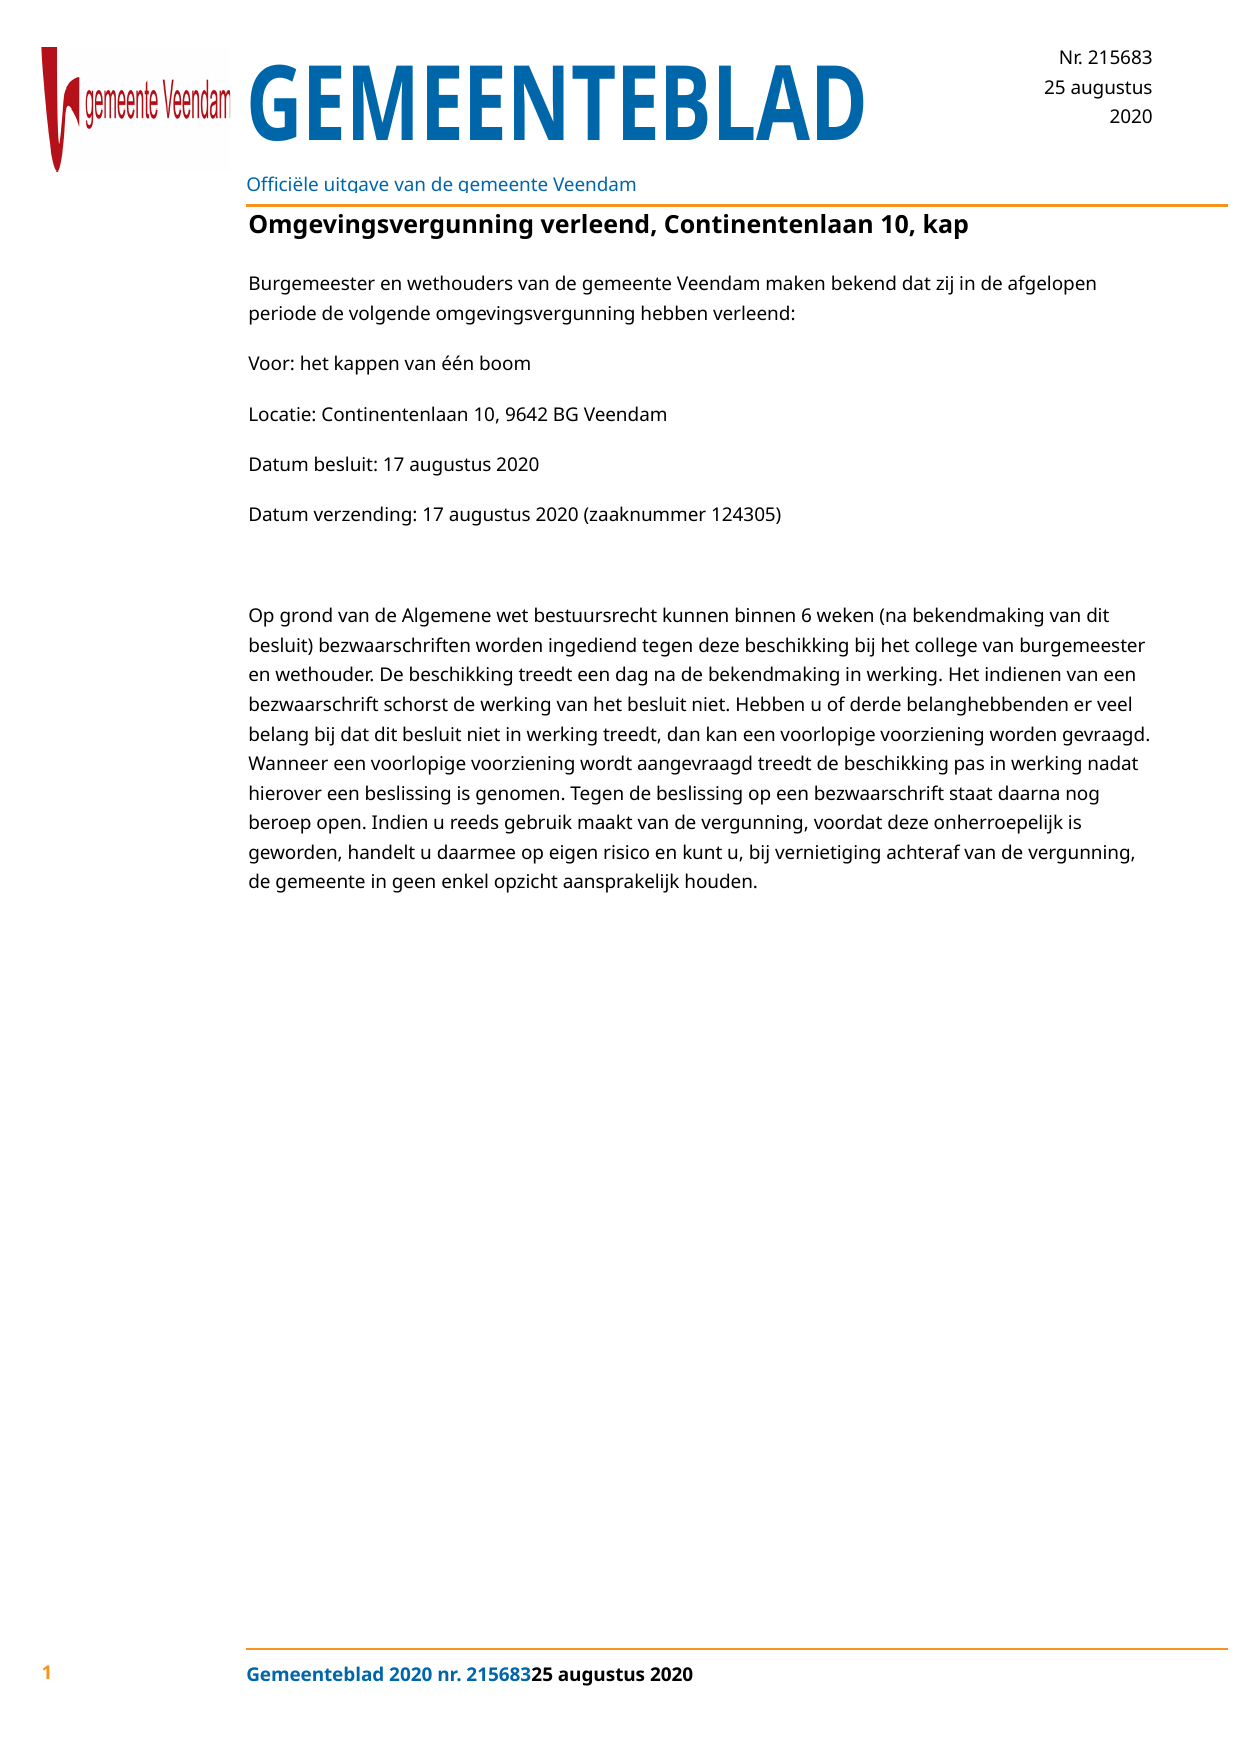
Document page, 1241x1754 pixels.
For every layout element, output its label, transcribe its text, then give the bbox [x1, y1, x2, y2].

text Op grond van de Algemene wet bestuursrecht kunnen binnen 6 weken (na bekendmaking van dit besluit) bezwaarschriften worden ingediend tegen deze beschikking bij het college van burgemeester en wethouder. De beschikking treedt een dag na de bekendmaking in werking. Het indienen van een bezwaarschrift schorst de werking van het besluit niet. Hebben u of derde belanghebbenden er veel belang bij dat dit besluit niet in werking treedt, dan kan een voorlopige voorziening worden gevraagd. Wanneer een voorlopige voorziening wordt aangevraagd treedt de beschikking pas in werking nadat hierover een beslissing is genomen. Tegen de beslissing op een bezwaarschrift staat daarna nog beroep open. Indien u reeds gebruik maakt van de vergunning, voordat deze onherroepelijk is geworden, handelt u daarmee op eigen risico en kunt u, bij vernietiging achteraf van de vergunning, de gemeente in geen enkel opzicht aansprakelijk houden. [248, 602, 1152, 894]
text Burgemeester en wethouders van de gemeente Veendam maken bekend dat zij in de afgelopen periode de volgende omgevingsvergunning hebben verleend: [248, 270, 1152, 326]
text Omgevingsvergunning verleend, Continentenlaan 10, kap [248, 207, 1152, 241]
picture [41, 47, 231, 172]
text Datum besluit: 17 augustus 2020 [248, 451, 1152, 477]
text Locatie: Continentenlaan 10, 9642 BG Veendam [248, 401, 1152, 426]
text Voor: het kappen van één boom [248, 350, 1152, 376]
text Datum verzending: 17 augustus 2020 (zaaknummer 124305) [248, 502, 1152, 527]
